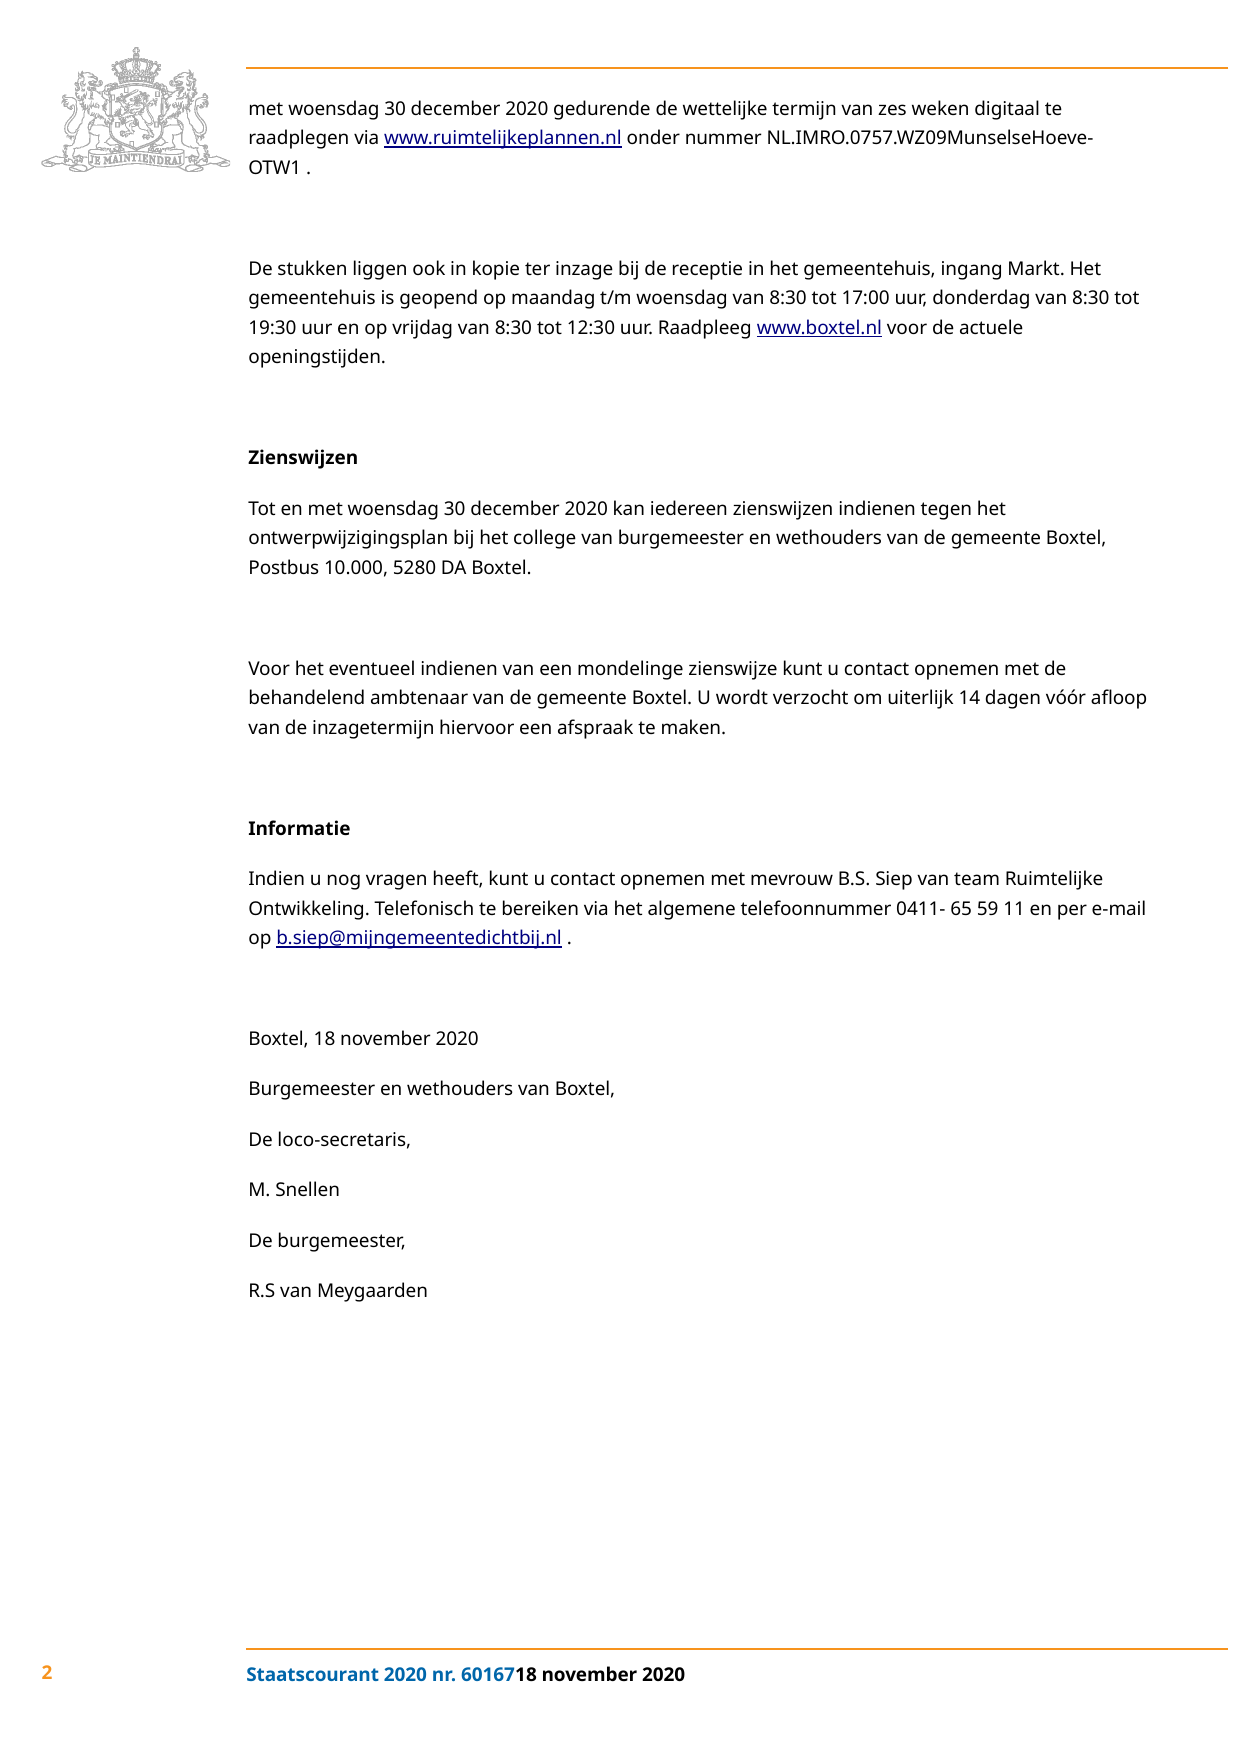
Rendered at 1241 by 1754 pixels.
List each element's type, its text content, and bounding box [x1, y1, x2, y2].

picture [41, 47, 231, 172]
text Tot en met woensdag 30 december 2020 kan iedereen zienswijzen indienen tegen het ontwerpwijzigingsplan bij het college van burgemeester en wethouders van de gemeente Boxtel, Postbus 10.000, 5280 DA Boxtel. [248, 495, 1152, 580]
text De burgemeester, [248, 1227, 1152, 1253]
text Informatie [248, 815, 1152, 841]
text R.S van Meygaarden [248, 1277, 1152, 1303]
text De stukken liggen ook in kopie ter inzage bij de receptie in het gemeentehuis, ingang Markt. Het gemeentehuis is geopend op maandag t/m woensdag van 8:30 tot 17:00 uur, donderdag van 8:30 tot 19:30 uur en op vrijdag van 8:30 tot 12:30 uur. Raadpleeg www.boxtel.nl voor de actuele openingstijden. [248, 255, 1152, 369]
text Zienswijzen [248, 444, 1152, 470]
text Indien u nog vragen heeft, kunt u contact opnemen met mevrouw B.S. Siep van team Ruimtelijke Ontwikkeling. Telefonisch te bereiken via het algemene telefoonnummer 0411- 65 59 11 en per e-mail op b.siep@mijngemeentedichtbij.nl . [248, 865, 1152, 950]
text Boxtel, 18 november 2020 [248, 1025, 1152, 1051]
text Burgemeester en wethouders van Boxtel, [248, 1076, 1152, 1101]
text Voor het eventueel indienen van een mondelinge zienswijze kunt u contact opnemen met de behandelend ambtenaar van de gemeente Boxtel. U wordt verzocht om uiterlijk 14 dagen vóór afloop van de inzagetermijn hiervoor een afspraak te maken. [248, 655, 1152, 740]
text M. Snellen [248, 1176, 1152, 1202]
text met woensdag 30 december 2020 gedurende de wettelijke termijn van zes weken digitaal te raadplegen via www.ruimtelijkeplannen.nl onder nummer NL.IMRO.0757.WZ09MunselseHoeve-OTW1 . [248, 95, 1152, 180]
text De loco-secretaris, [248, 1126, 1152, 1152]
